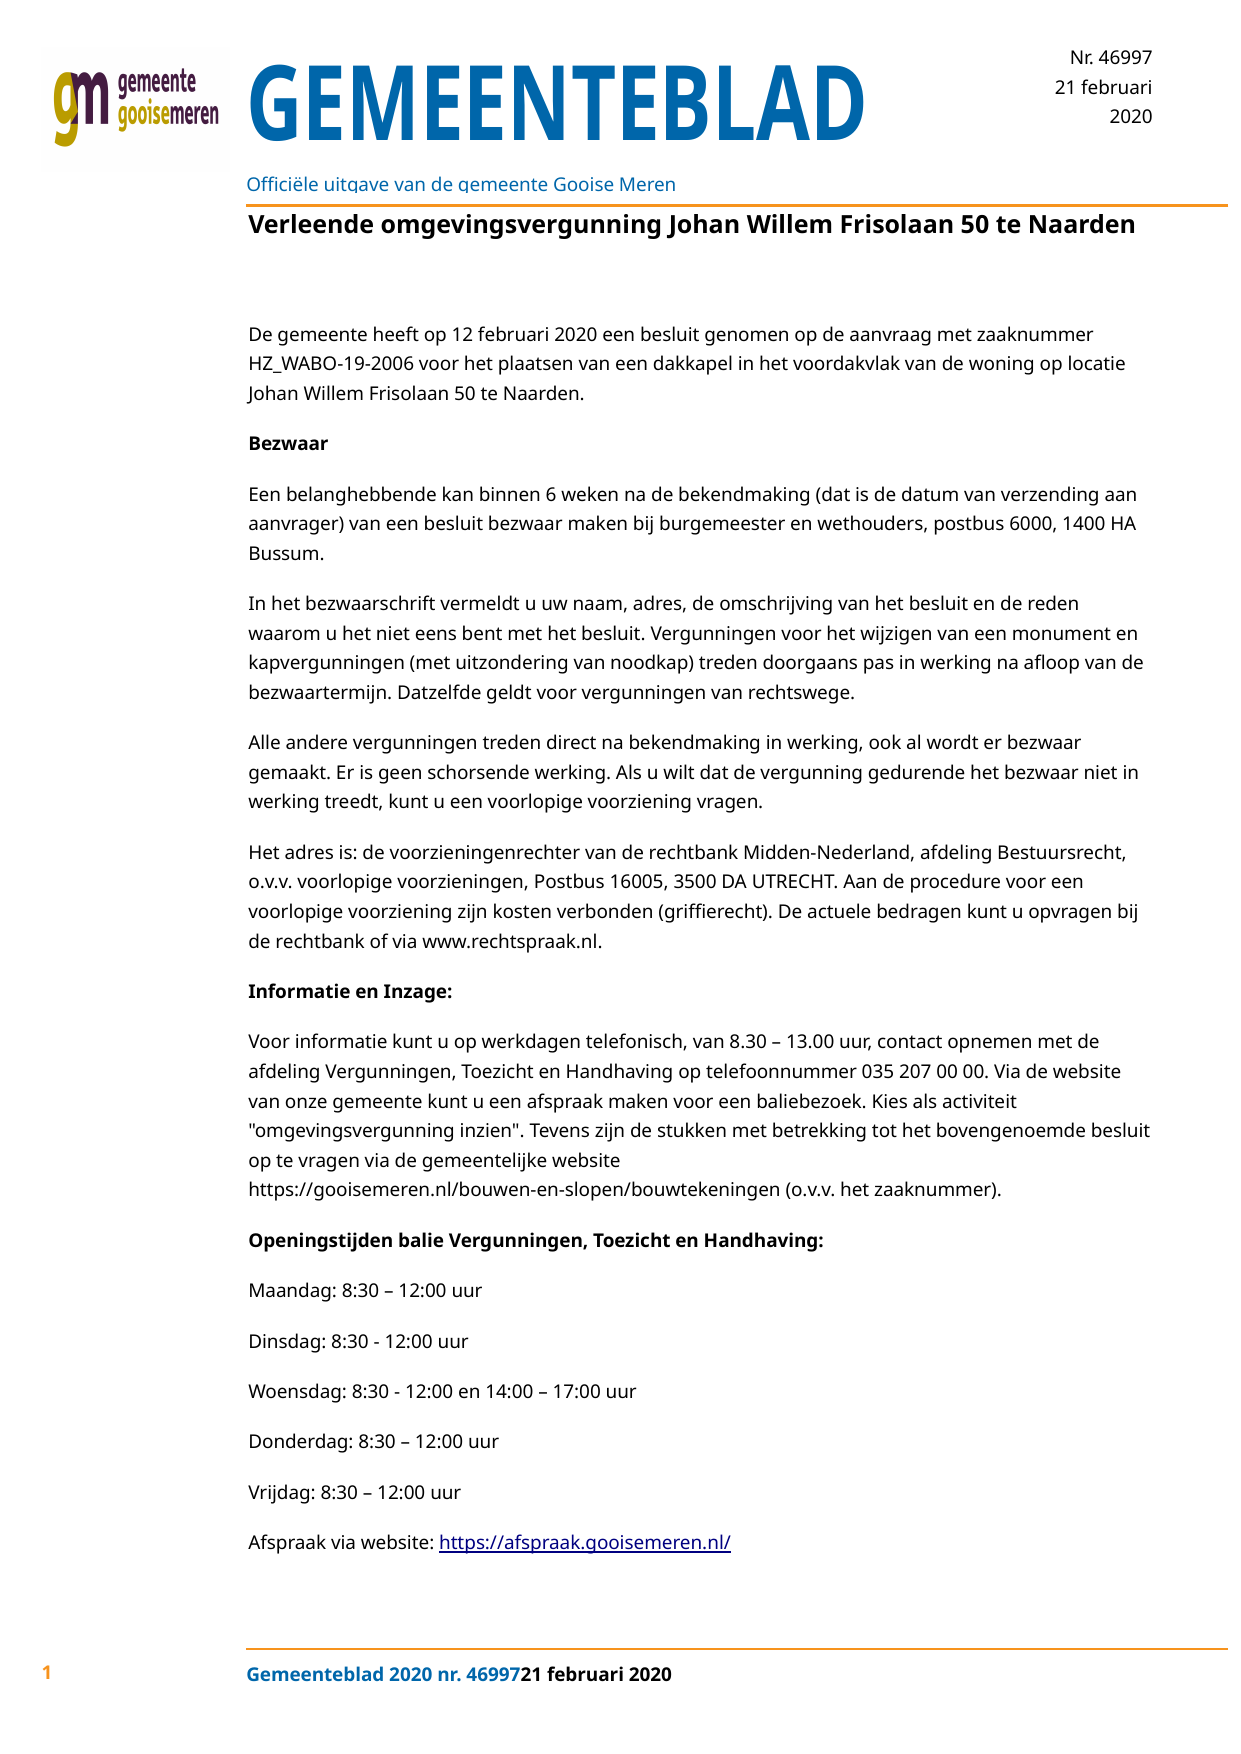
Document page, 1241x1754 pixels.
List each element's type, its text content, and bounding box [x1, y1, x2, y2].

text Openingstijden balie Vergunningen, Toezicht en Handhaving: [248, 1227, 1152, 1253]
text De gemeente heeft op 12 februari 2020 een besluit genomen op de aanvraag met zaaknummer HZ_WABO-19-2006 voor het plaatsen van een dakkapel in het voordakvlak van de woning op locatie Johan Willem Frisolaan 50 te Naarden. [248, 321, 1152, 406]
text Alle andere vergunningen treden direct na bekendmaking in werking, ook al wordt er bezwaar gemaakt. Er is geen schorsende werking. Als u wilt dat de vergunning gedurende het bezwaar niet in werking treedt, kunt u een voorlopige voorziening vragen. [248, 729, 1152, 814]
text Verleende omgevingsvergunning Johan Willem Frisolaan 50 te Naarden [248, 207, 1152, 241]
text Maandag: 8:30 – 12:00 uur [248, 1277, 1152, 1303]
text Vrijdag: 8:30 – 12:00 uur [248, 1479, 1152, 1505]
text Afspraak via website: https://afspraak.gooisemeren.nl/ [248, 1529, 1152, 1555]
text Informatie en Inzage: [248, 978, 1152, 1004]
text In het bezwaarschrift vermeldt u uw naam, adres, de omschrijving van het besluit en de reden waarom u het niet eens bent met het besluit. Vergunningen voor het wijzigen van een monument en kapvergunningen (met uitzondering van noodkap) treden doorgaans pas in werking na afloop van de bezwaartermijn. Datzelfde geldt voor vergunningen van rechtswege. [248, 590, 1152, 705]
picture [41, 47, 231, 172]
text Donderdag: 8:30 – 12:00 uur [248, 1429, 1152, 1454]
text Het adres is: de voorzieningenrechter van de rechtbank Midden-Nederland, afdeling Bestuursrecht, o.v.v. voorlopige voorzieningen, Postbus 16005, 3500 DA UTRECHT. Aan de procedure voor een voorlopige voorziening zijn kosten verbonden (griffierecht). De actuele bedragen kunt u opvragen bij de rechtbank of via www.rechtspraak.nl. [248, 839, 1152, 953]
text Bezwaar [248, 430, 1152, 456]
text Woensdag: 8:30 - 12:00 en 14:00 – 17:00 uur [248, 1378, 1152, 1404]
text Een belanghebbende kan binnen 6 weken na de bekendmaking (dat is de datum van verzending aan aanvrager) van een besluit bezwaar maken bij burgemeester en wethouders, postbus 6000, 1400 HA Bussum. [248, 481, 1152, 566]
text Dinsdag: 8:30 - 12:00 uur [248, 1328, 1152, 1353]
text Voor informatie kunt u op werkdagen telefonisch, van 8.30 – 13.00 uur, contact opnemen met de afdeling Vergunningen, Toezicht en Handhaving op telefoonnummer 035 207 00 00. Via de website van onze gemeente kunt u een afspraak maken voor een baliebezoek. Kies als activiteit "omgevingsvergunning inzien". Tevens zijn de stukken met betrekking tot het bovengenoemde besluit op te vragen via de gemeentelijke website https://gooisemeren.nl/bouwen-en-slopen/bouwtekeningen (o.v.v. het zaaknummer). [248, 1029, 1152, 1202]
